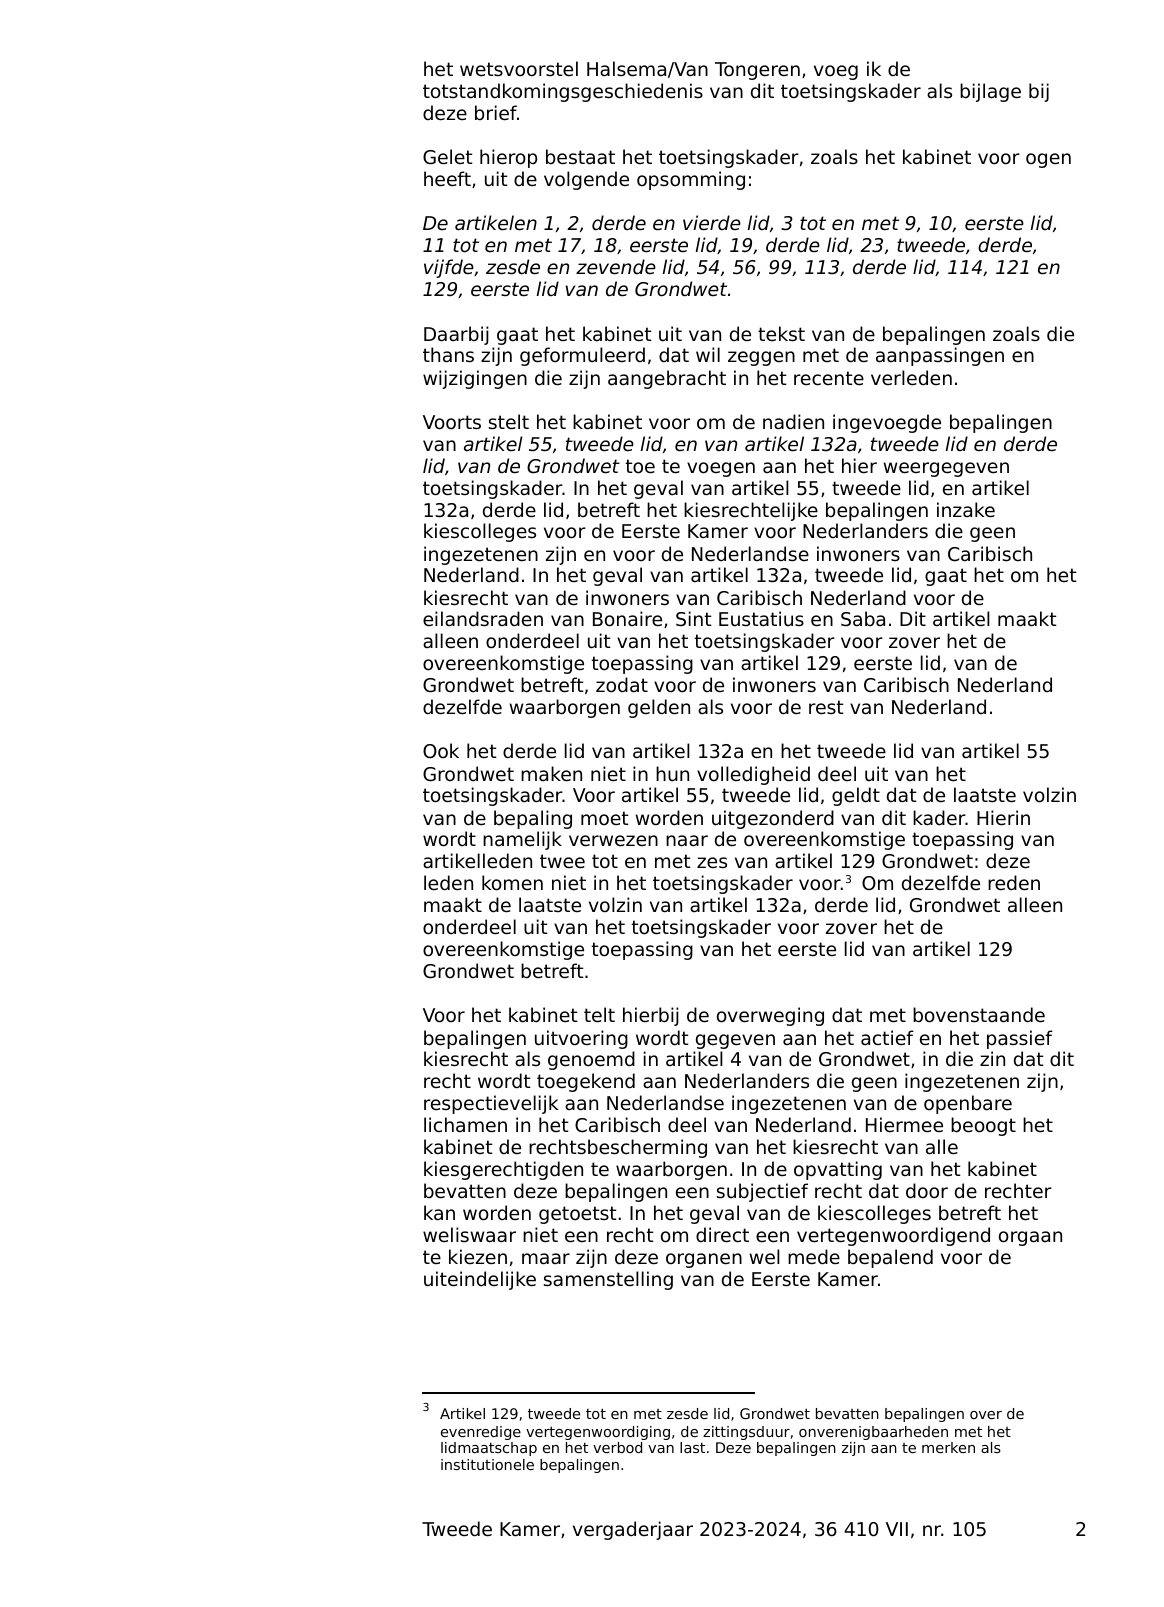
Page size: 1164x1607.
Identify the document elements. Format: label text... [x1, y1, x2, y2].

text Artikel 129, tweede tot en met zesde lid, Grondwet bevatten bepalingen over de evenredige vertegenwoordiging, de zittingsduur, onverenigbaarheden met het lidmaatschap en het verbod van last. Deze bepalingen zijn aan te merken als institutionele bepalingen. [422, 1402, 1087, 1474]
text Gelet hierop bestaat het toetsingskader, zoals het kabinet voor ogen heeft, uit de volgende opsomming: [422, 147, 1087, 191]
text Voorts stelt het kabinet voor om de nadien ingevoegde bepalingen van artikel 55, tweede lid, en van artikel 132a, tweede lid en derde lid, van de Grondwet toe te voegen aan het hier weergegeven toetsingskader. In het geval van artikel 55, tweede lid, en artikel 132a, derde lid, betreft het kiesrechtelijke bepalingen inzake kiescolleges voor de Eerste Kamer voor Nederlanders die geen ingezetenen zijn en voor de Nederlandse inwoners van Caribisch Nederland. In het geval van artikel 132a, tweede lid, gaat het om het kiesrecht van de inwoners van Caribisch Nederland voor de eilandsraden van Bonaire, Sint Eustatius en Saba. Dit artikel maakt alleen onderdeel uit van het toetsingskader voor zover het de overeenkomstige toepassing van artikel 129, eerste lid, van de Grondwet betreft, zodat voor de inwoners van Caribisch Nederland dezelfde waarborgen gelden als voor de rest van Nederland. [422, 412, 1087, 719]
text Voor het kabinet telt hierbij de overweging dat met bovenstaande bepalingen uitvoering wordt gegeven aan het actief en het passief kiesrecht als genoemd in artikel 4 van de Grondwet, in die zin dat dit recht wordt toegekend aan Nederlanders die geen ingezetenen zijn, respectievelijk aan Nederlandse ingezetenen van de openbare lichamen in het Caribisch deel van Nederland. Hiermee beoogt het kabinet de rechtsbescherming van het kiesrecht van alle kiesgerechtigden te waarborgen. In de opvatting van het kabinet bevatten deze bepalingen een subjectief recht dat door de rechter kan worden getoetst. In het geval van de kiescolleges betreft het weliswaar niet een recht om direct een vertegenwoordigend orgaan te kiezen, maar zijn deze organen wel mede bepalend voor de uiteindelijke samenstelling van de Eerste Kamer. [422, 1005, 1087, 1291]
text De artikelen 1, 2, derde en vierde lid, 3 tot en met 9, 10, eerste lid, 11 tot en met 17, 18, eerste lid, 19, derde lid, 23, tweede, derde, vijfde, zesde en zevende lid, 54, 56, 99, 113, derde lid, 114, 121 en 129, eerste lid van de Grondwet. [422, 213, 1087, 301]
text Daarbij gaat het kabinet uit van de tekst van de bepalingen zoals die thans zijn geformuleerd, dat wil zeggen met de aanpassingen en wijzigingen die zijn aangebracht in het recente verleden. [422, 323, 1087, 389]
text Ook het derde lid van artikel 132a en het tweede lid van artikel 55 Grondwet maken niet in hun volledigheid deel uit van het toetsingskader. Voor artikel 55, tweede lid, geldt dat de laatste volzin van de bepaling moet worden uitgezonderd van dit kader. Hierin wordt namelijk verwezen naar de overeenkomstige toepassing van artikelleden twee tot en met zes van artikel 129 Grondwet: deze leden komen niet in het toetsingskader voor. Om dezelfde reden maakt de laatste volzin van artikel 132a, derde lid, Grondwet alleen onderdeel uit van het toetsingskader voor zover het de overeenkomstige toepassing van het eerste lid van artikel 129 Grondwet betreft. [422, 741, 1087, 983]
text het wetsvoorstel Halsema/Van Tongeren, voeg ik de totstandkomingsgeschiedenis van dit toetsingskader als bijlage bij deze brief. [422, 59, 1087, 125]
